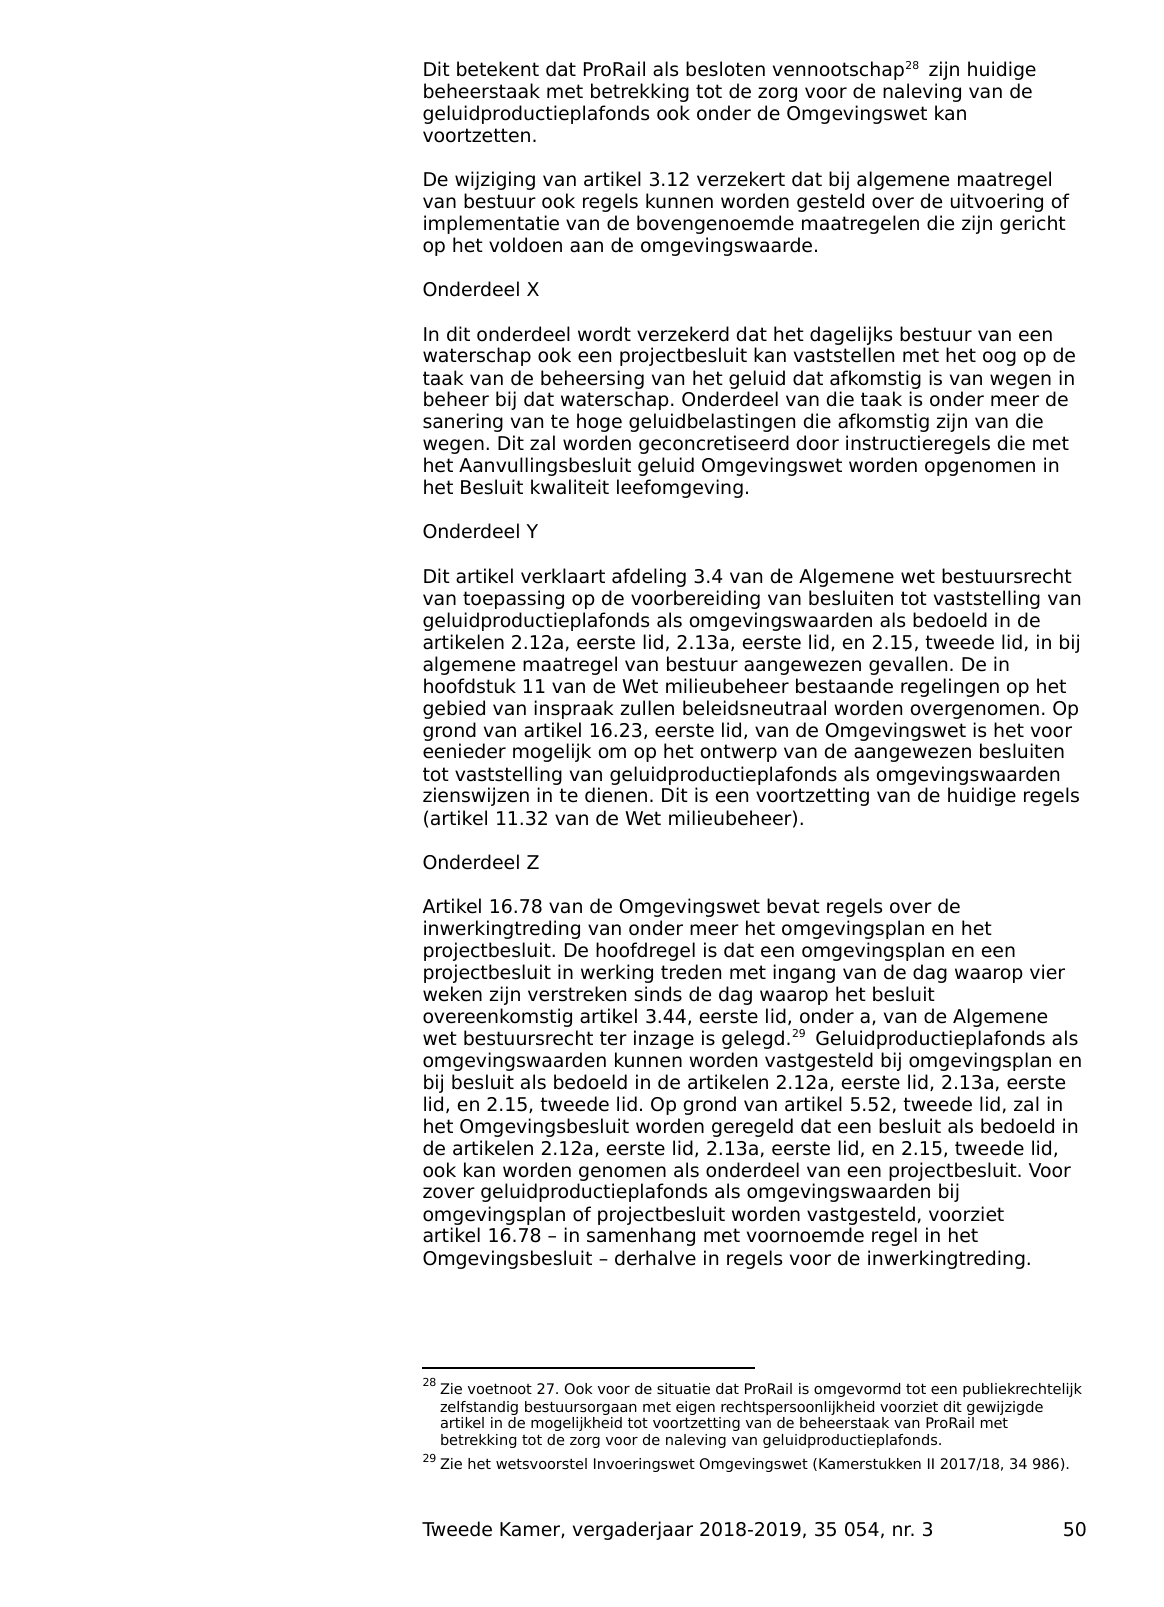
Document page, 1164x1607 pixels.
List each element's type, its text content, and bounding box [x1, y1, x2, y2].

subtitle Onderdeel X [422, 279, 1087, 301]
text Artikel 16.78 van de Omgevingswet bevat regels over de inwerkingtreding van onder meer het omgevingsplan en het projectbesluit. De hoofdregel is dat een omgevingsplan en een projectbesluit in werking treden met ingang van de dag waarop vier weken zijn verstreken sinds de dag waarop het besluit overeenkomstig artikel 3.44, eerste lid, onder a, van de Algemene wet bestuursrecht ter inzage is gelegd. Geluidproductieplafonds als omgevingswaarden kunnen worden vastgesteld bij omgevingsplan en bij besluit als bedoeld in de artikelen 2.12a, eerste lid, 2.13a, eerste lid, en 2.15, tweede lid. Op grond van artikel 5.52, tweede lid, zal in het Omgevingsbesluit worden geregeld dat een besluit als bedoeld in de artikelen 2.12a, eerste lid, 2.13a, eerste lid, en 2.15, tweede lid, ook kan worden genomen als onderdeel van een projectbesluit. Voor zover geluidproductieplafonds als omgevingswaarden bij omgevingsplan of projectbesluit worden vastgesteld, voorziet artikel 16.78 – in samenhang met voornoemde regel in het Omgevingsbesluit – derhalve in regels voor de inwerkingtreding. [422, 896, 1087, 1269]
text Zie het wetsvoorstel Invoeringswet Omgevingswet (Kamerstukken II 2017/18, 34 986). [422, 1452, 1087, 1474]
text Dit artikel verklaart afdeling 3.4 van de Algemene wet bestuursrecht van toepassing op de voorbereiding van besluiten tot vaststelling van geluidproductieplafonds als omgevingswaarden als bedoeld in de artikelen 2.12a, eerste lid, 2.13a, eerste lid, en 2.15, tweede lid, in bij algemene maatregel van bestuur aangewezen gevallen. De in hoofdstuk 11 van de Wet milieubeheer bestaande regelingen op het gebied van inspraak zullen beleidsneutraal worden overgenomen. Op grond van artikel 16.23, eerste lid, van de Omgevingswet is het voor eenieder mogelijk om op het ontwerp van de aangewezen besluiten tot vaststelling van geluidproductieplafonds als omgevingswaarden zienswijzen in te dienen. Dit is een voortzetting van de huidige regels (artikel 11.32 van de Wet milieubeheer). [422, 566, 1087, 829]
text De wijziging van artikel 3.12 verzekert dat bij algemene maatregel van bestuur ook regels kunnen worden gesteld over de uitvoering of implementatie van de bovengenoemde maatregelen die zijn gericht op het voldoen aan de omgevingswaarde. [422, 169, 1087, 257]
subtitle Onderdeel Y [422, 521, 1087, 543]
subtitle Onderdeel Z [422, 852, 1087, 873]
text Dit betekent dat ProRail als besloten vennootschap zijn huidige beheerstaak met betrekking tot de zorg voor de naleving van de geluidproductieplafonds ook onder de Omgevingswet kan voortzetten. [422, 59, 1087, 147]
text In dit onderdeel wordt verzekerd dat het dagelijks bestuur van een waterschap ook een projectbesluit kan vaststellen met het oog op de taak van de beheersing van het geluid dat afkomstig is van wegen in beheer bij dat waterschap. Onderdeel van die taak is onder meer de sanering van te hoge geluidbelastingen die afkomstig zijn van die wegen. Dit zal worden geconcretiseerd door instructieregels die met het Aanvullingsbesluit geluid Omgevingswet worden opgenomen in het Besluit kwaliteit leefomgeving. [422, 323, 1087, 499]
text Zie voetnoot 27. Ook voor de situatie dat ProRail is omgevormd tot een publiekrechtelijk zelfstandig bestuursorgaan met eigen rechtspersoonlijkheid voorziet dit gewijzigde artikel in de mogelijkheid tot voortzetting van de beheerstaak van ProRail met betrekking tot de zorg voor de naleving van geluidproductieplafonds. [422, 1377, 1087, 1449]
